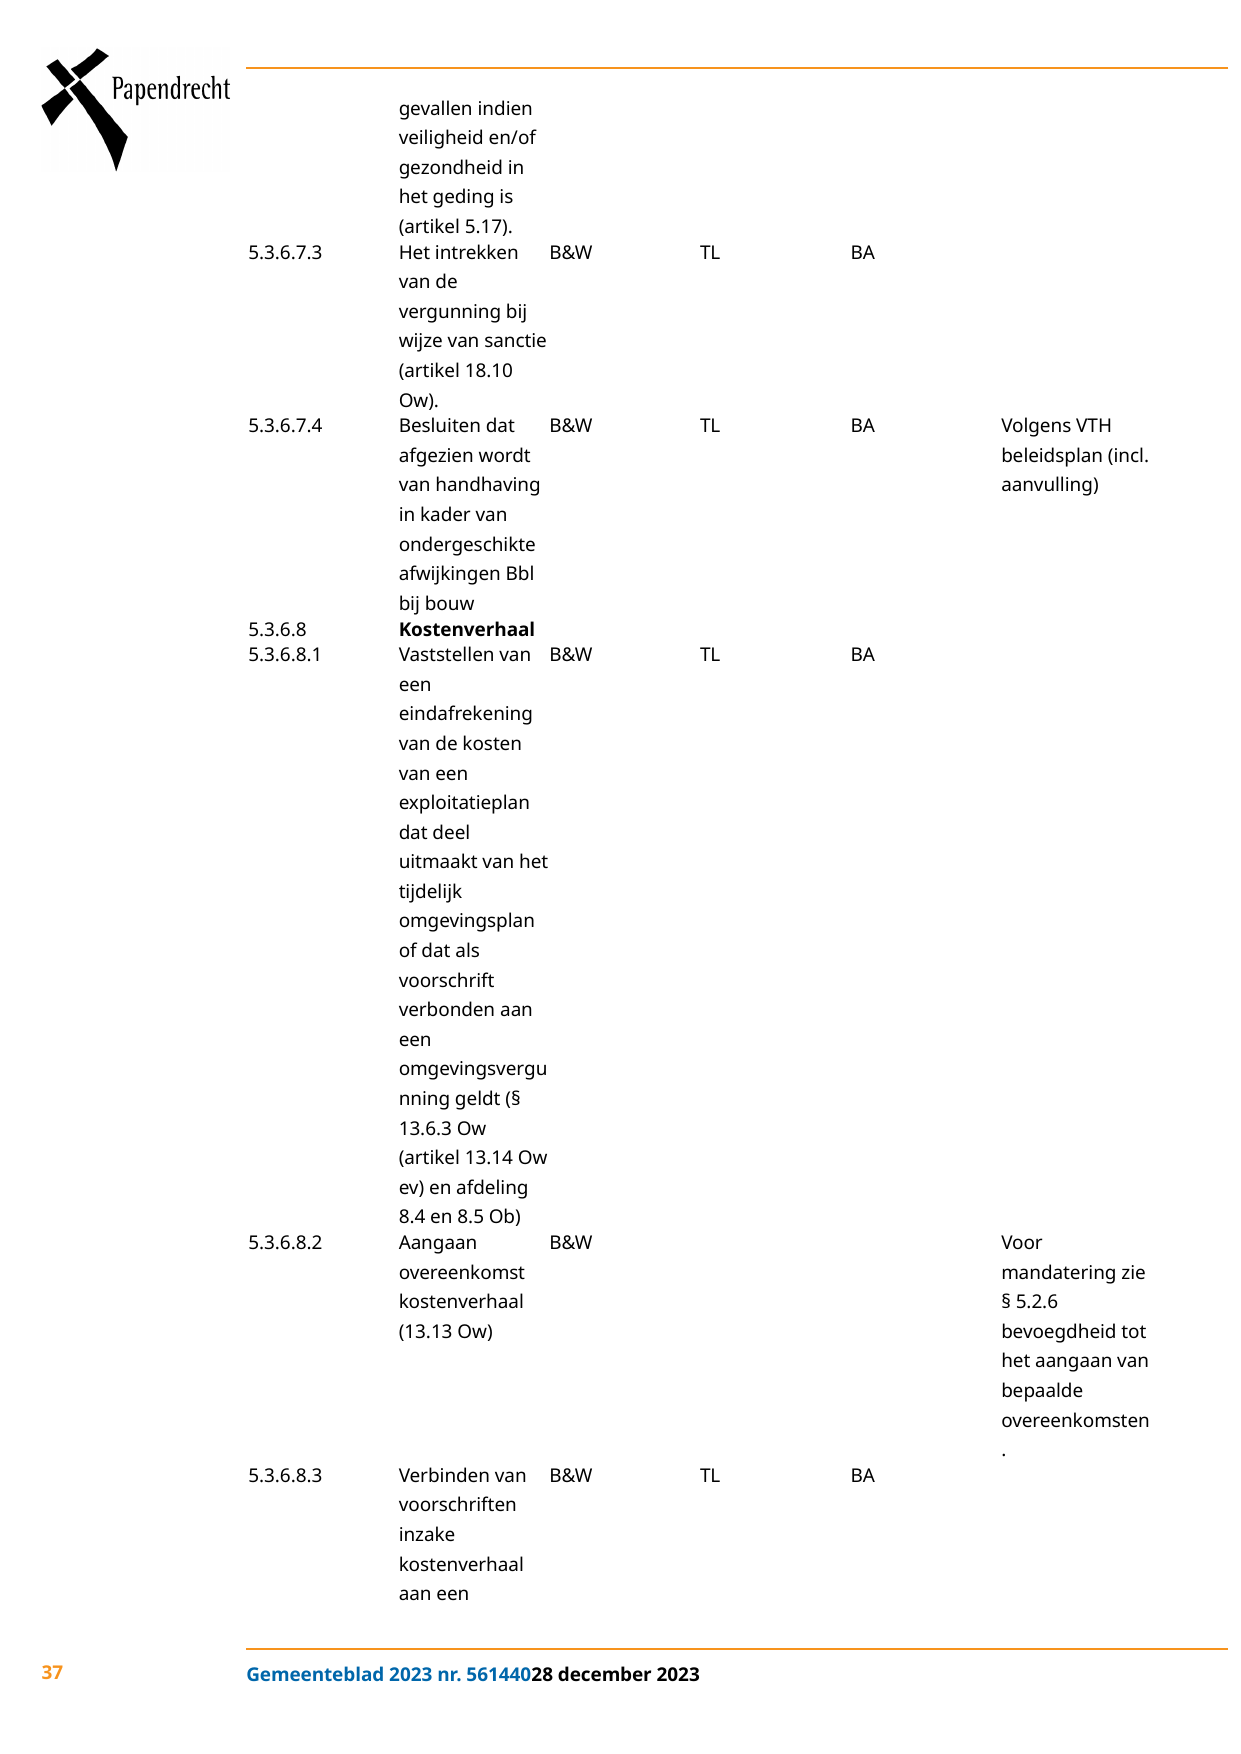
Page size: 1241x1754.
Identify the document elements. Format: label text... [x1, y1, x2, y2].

table_cell [700, 95, 850, 239]
table_cell Besluiten dat afgezien wordt van handhaving in kader van ondergeschikte afwijkingen Bbl bij bouw [399, 413, 549, 616]
table_cell Volgens VTH beleidsplan (incl. aanvulling) [1001, 413, 1152, 616]
table_cell Voor mandatering zie § 5.2.6 bevoegdheid tot het aangaan van bepaalde overeenkomsten. [1001, 1229, 1152, 1462]
picture [41, 47, 231, 172]
table_cell [850, 616, 1001, 641]
table_cell [1001, 1462, 1152, 1606]
table_cell [700, 1229, 850, 1462]
table_cell [700, 616, 850, 641]
table_cell [549, 616, 700, 641]
table_cell [850, 95, 1001, 239]
table_cell Verbinden van voorschriften inzake kostenverhaal aan een [399, 1462, 549, 1606]
table_cell Aangaan overeenkomst kostenverhaal (13.13 Ow) [399, 1229, 549, 1462]
table_cell BA [850, 239, 1001, 412]
table_cell Het intrekken van de vergunning bij wijze van sanctie (artikel 18.10 Ow). [399, 239, 549, 412]
table_cell BA [850, 413, 1001, 616]
table_cell B&W [549, 239, 700, 412]
table_cell B&W [549, 641, 700, 1229]
table_cell BA [850, 1462, 1001, 1606]
table_cell [248, 95, 398, 239]
table_cell TL [700, 413, 850, 616]
table_cell B&W [549, 413, 700, 616]
table_cell [1001, 95, 1152, 239]
table_cell 5.3.6.8.3 [248, 1462, 398, 1606]
table_cell 5.3.6.7.4 [248, 413, 398, 616]
table_cell B&W [549, 1229, 700, 1462]
table_cell [850, 1229, 1001, 1462]
table_cell BA [850, 641, 1001, 1229]
table_cell [1001, 616, 1152, 641]
table_cell B&W [549, 1462, 700, 1606]
table_cell gevallen indien veiligheid en/of gezondheid in het geding is (artikel 5.17). [399, 95, 549, 239]
table_cell TL [700, 1462, 850, 1606]
table_cell [1001, 641, 1152, 1229]
table_cell [1001, 239, 1152, 412]
table_cell 5.3.6.7.3 [248, 239, 398, 412]
table_cell 5.3.6.8.2 [248, 1229, 398, 1462]
table_cell TL [700, 641, 850, 1229]
table_cell Vaststellen van een eindafrekening van de kosten van een exploitatieplan dat deel uitmaakt van het tijdelijk omgevingsplan of dat als voorschrift verbonden aan een omgevingsvergunning geldt (§ 13.6.3 Ow (artikel 13.14 Ow ev) en afdeling 8.4 en 8.5 Ob) [399, 641, 549, 1229]
table_cell [549, 95, 700, 239]
table_cell TL [700, 239, 850, 412]
table_cell 5.3.6.8.1 [248, 641, 398, 1229]
table_cell 5.3.6.8 [248, 616, 398, 641]
table_cell Kostenverhaal [399, 616, 549, 641]
